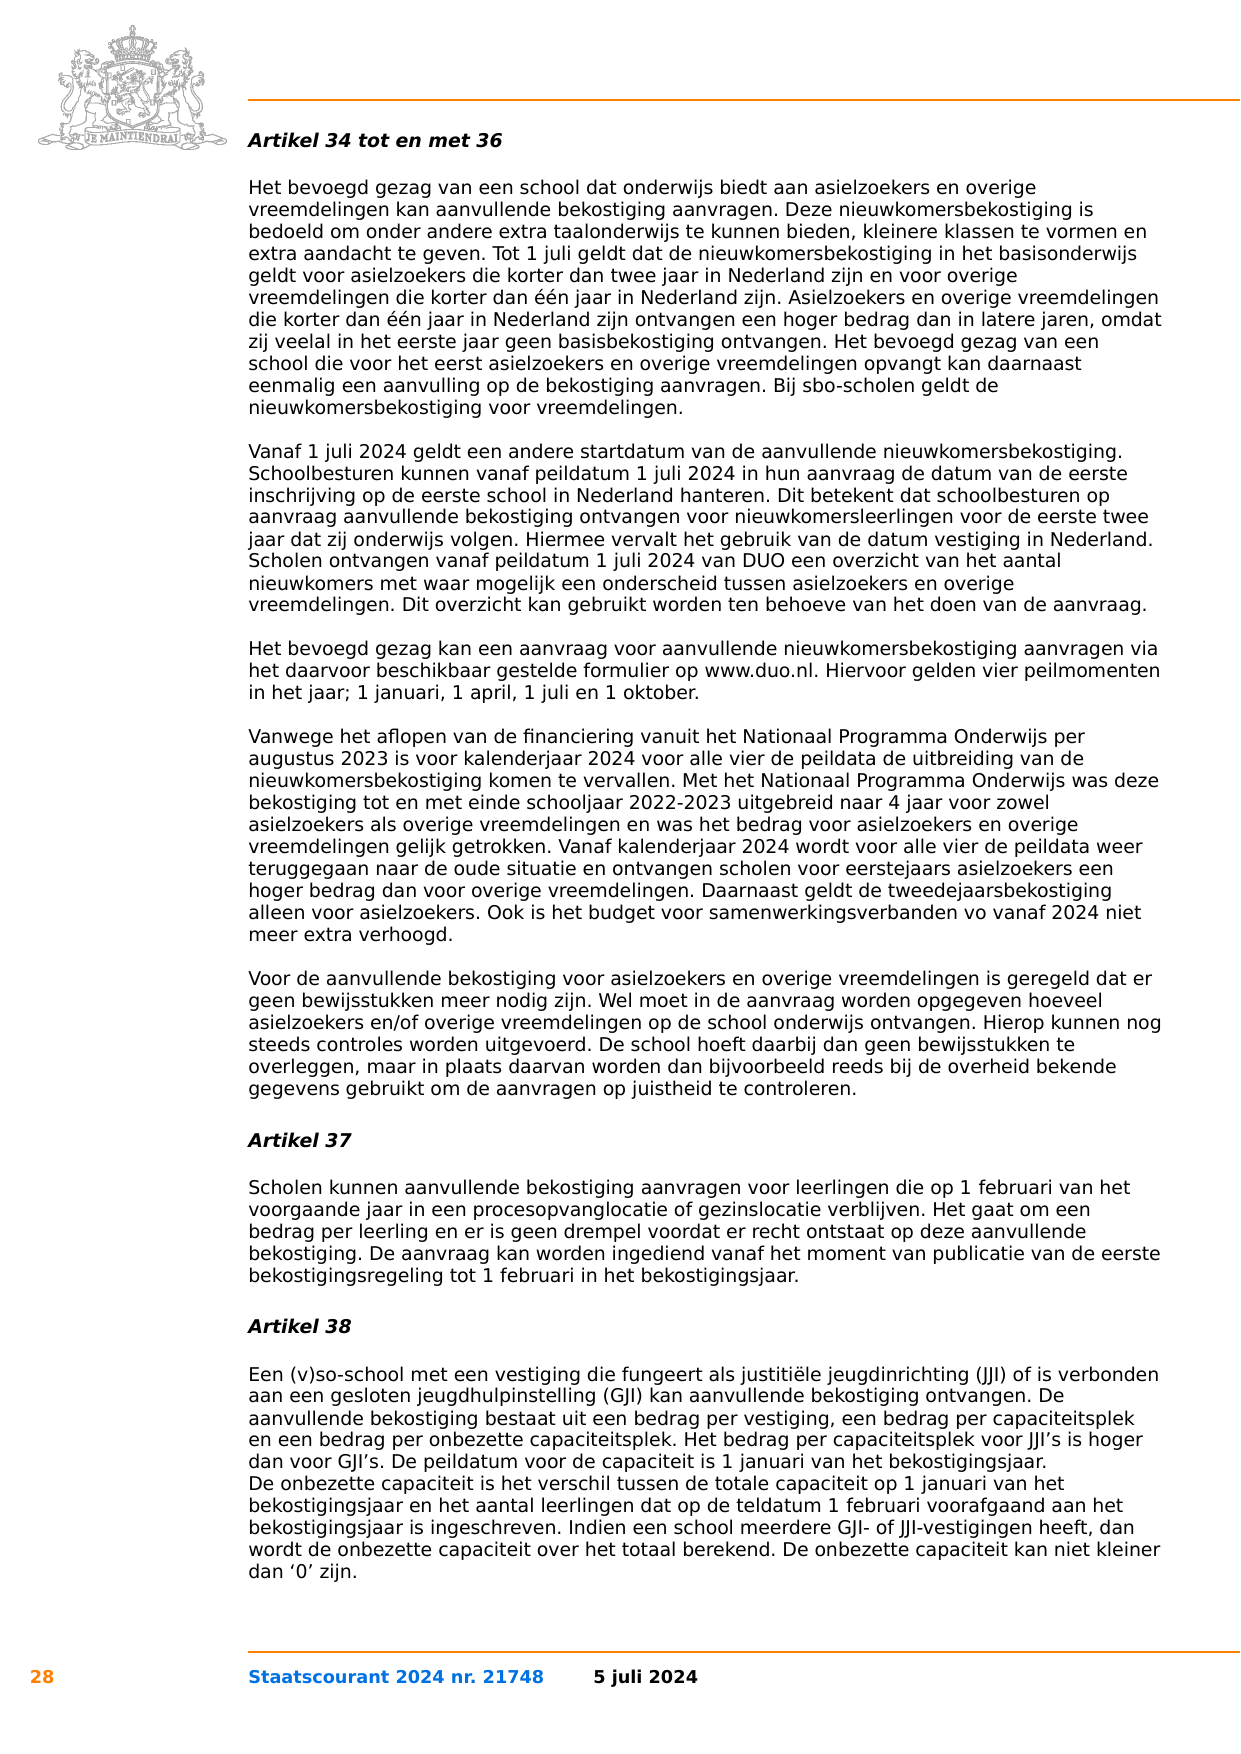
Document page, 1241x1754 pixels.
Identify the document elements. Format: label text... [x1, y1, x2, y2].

text Vanaf 1 juli 2024 geldt een andere startdatum van de aanvullende nieuwkomersbekostiging. Schoolbesturen kunnen vanaf peildatum 1 juli 2024 in hun aanvraag de datum van de eerste inschrijving op de eerste school in Nederland hanteren. Dit betekent dat schoolbesturen op aanvraag aanvullende bekostiging ontvangen voor nieuwkomersleerlingen voor de eerste twee jaar dat zij onderwijs volgen. Hiermee vervalt het gebruik van de datum vestiging in Nederland. Scholen ontvangen vanaf peildatum 1 juli 2024 van DUO een overzicht van het aantal nieuwkomers met waar mogelijk een onderscheid tussen asielzoekers en overige vreemdelingen. Dit overzicht kan gebruikt worden ten behoeve van het doen van de aanvraag. [248, 441, 1163, 616]
text Het bevoegd gezag van een school dat onderwijs biedt aan asielzoekers en overige vreemdelingen kan aanvullende bekostiging aanvragen. Deze nieuwkomersbekostiging is bedoeld om onder andere extra taalonderwijs te kunnen bieden, kleinere klassen te vormen en extra aandacht te geven. Tot 1 juli geldt dat de nieuwkomersbekostiging in het basisonderwijs geldt voor asielzoekers die korter dan twee jaar in Nederland zijn en voor overige vreemdelingen die korter dan één jaar in Nederland zijn. Asielzoekers en overige vreemdelingen die korter dan één jaar in Nederland zijn ontvangen een hoger bedrag dan in latere jaren, omdat zij veelal in het eerste jaar geen basisbekostiging ontvangen. Het bevoegd gezag van een school die voor het eerst asielzoekers en overige vreemdelingen opvangt kan daarnaast eenmalig een aanvulling op de bekostiging aanvragen. Bij sbo-scholen geldt de nieuwkomersbekostiging voor vreemdelingen. [248, 177, 1163, 419]
subtitle Artikel 34 tot en met 36 [248, 130, 1163, 152]
picture [38, 25, 227, 150]
subtitle Artikel 37 [248, 1129, 1163, 1152]
text Een (v)so-school met een vestiging die fungeert als justitiële jeugdinrichting (JJI) of is verbonden aan een gesloten jeugdhulpinstelling (GJI) kan aanvullende bekostiging ontvangen. De aanvullende bekostiging bestaat uit een bedrag per vestiging, een bedrag per capaciteitsplek en een bedrag per onbezette capaciteitsplek. Het bedrag per capaciteitsplek voor JJI’s is hoger dan voor GJI’s. De peildatum voor de capaciteit is 1 januari van het bekostigingsjaar. [248, 1363, 1163, 1473]
text Scholen kunnen aanvullende bekostiging aanvragen voor leerlingen die op 1 februari van het voorgaande jaar in een procesopvanglocatie of gezinslocatie verblijven. Het gaat om een bedrag per leerling en er is geen drempel voordat er recht ontstaat op deze aanvullende bekostiging. De aanvraag kan worden ingediend vanaf het moment van publicatie van de eerste bekostigingsregeling tot 1 februari in het bekostigingsjaar. [248, 1177, 1163, 1286]
text Het bevoegd gezag kan een aanvraag voor aanvullende nieuwkomersbekostiging aanvragen via het daarvoor beschikbaar gestelde formulier op www.duo.nl. Hiervoor gelden vier peilmomenten in het jaar; 1 januari, 1 april, 1 juli en 1 oktober. [248, 638, 1163, 704]
subtitle Artikel 38 [248, 1316, 1163, 1338]
text Voor de aanvullende bekostiging voor asielzoekers en overige vreemdelingen is geregeld dat er geen bewijsstukken meer nodig zijn. Wel moet in de aanvraag worden opgegeven hoeveel asielzoekers en/of overige vreemdelingen op de school onderwijs ontvangen. Hierop kunnen nog steeds controles worden uitgevoerd. De school hoeft daarbij dan geen bewijsstukken te overleggen, maar in plaats daarvan worden dan bijvoorbeeld reeds bij de overheid bekende gegevens gebruikt om de aanvragen op juistheid te controleren. [248, 968, 1163, 1099]
text De onbezette capaciteit is het verschil tussen de totale capaciteit op 1 januari van het bekostigingsjaar en het aantal leerlingen dat op de teldatum 1 februari voorafgaand aan het bekostigingsjaar is ingeschreven. Indien een school meerdere GJI- of JJI-vestigingen heeft, dan wordt de onbezette capaciteit over het totaal berekend. De onbezette capaciteit kan niet kleiner dan ‘0’ zijn. [248, 1473, 1163, 1583]
text Vanwege het aflopen van de financiering vanuit het Nationaal Programma Onderwijs per augustus 2023 is voor kalenderjaar 2024 voor alle vier de peildata de uitbreiding van de nieuwkomersbekostiging komen te vervallen. Met het Nationaal Programma Onderwijs was deze bekostiging tot en met einde schooljaar 2022-2023 uitgebreid naar 4 jaar voor zowel asielzoekers als overige vreemdelingen en was het bedrag voor asielzoekers en overige vreemdelingen gelijk getrokken. Vanaf kalenderjaar 2024 wordt voor alle vier de peildata weer teruggegaan naar de oude situatie en ontvangen scholen voor eerstejaars asielzoekers een hoger bedrag dan voor overige vreemdelingen. Daarnaast geldt de tweedejaarsbekostiging alleen voor asielzoekers. Ook is het budget voor samenwerkingsverbanden vo vanaf 2024 niet meer extra verhoogd. [248, 726, 1163, 946]
